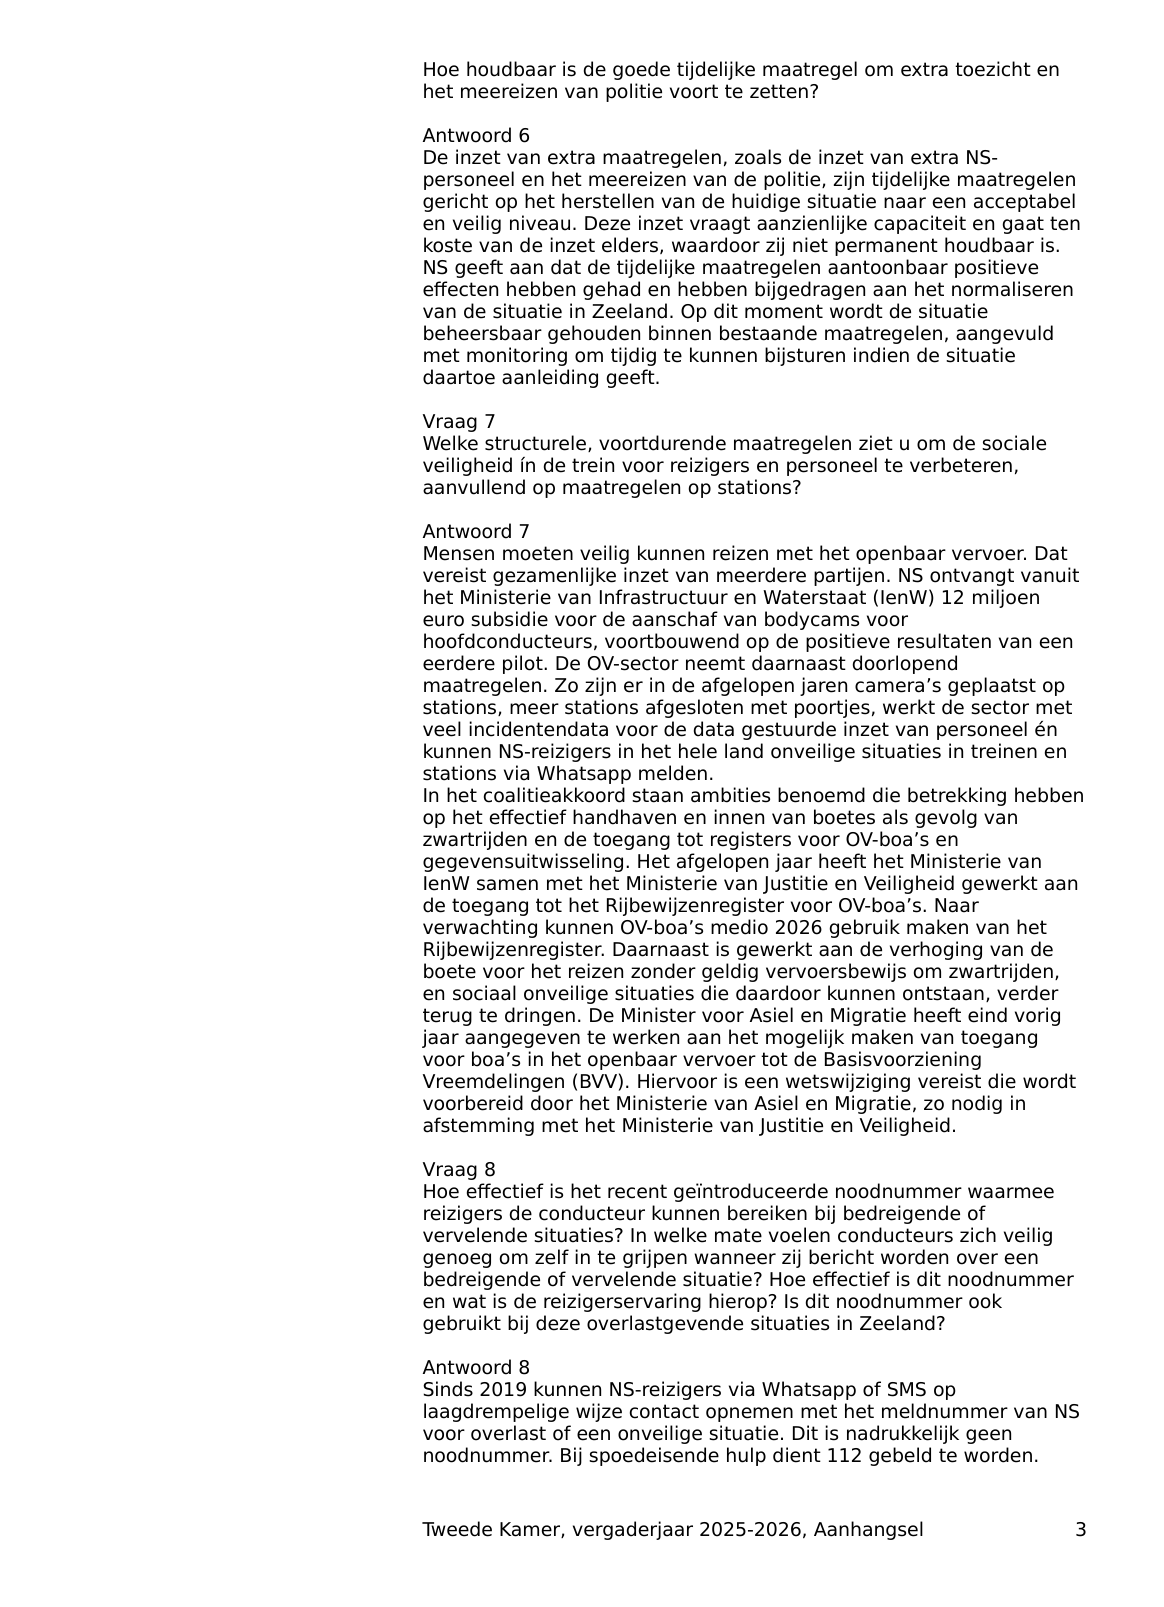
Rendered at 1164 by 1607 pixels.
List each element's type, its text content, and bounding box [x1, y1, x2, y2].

text Mensen moeten veilig kunnen reizen met het openbaar vervoer. Dat vereist gezamenlijke inzet van meerdere partijen. NS ontvangt vanuit het Ministerie van Infrastructuur en Waterstaat (IenW) 12 miljoen euro subsidie voor de aanschaf van bodycams voor hoofdconducteurs, voortbouwend op de positieve resultaten van een eerdere pilot. De OV-sector neemt daarnaast doorlopend maatregelen. Zo zijn er in de afgelopen jaren camera’s geplaatst op stations, meer stations afgesloten met poortjes, werkt de sector met veel incidentendata voor de data gestuurde inzet van personeel én kunnen NS-reizigers in het hele land onveilige situaties in treinen en stations via Whatsapp melden. [422, 543, 1087, 785]
text Hoe effectief is het recent geïntroduceerde noodnummer waarmee reizigers de conducteur kunnen bereiken bij bedreigende of vervelende situaties? In welke mate voelen conducteurs zich veilig genoeg om zelf in te grijpen wanneer zij bericht worden over een bedreigende of vervelende situatie? Hoe effectief is dit noodnummer en wat is de reizigerservaring hierop? Is dit noodnummer ook gebruikt bij deze overlastgevende situaties in Zeeland? [422, 1181, 1087, 1335]
text Antwoord 7 [422, 521, 1087, 543]
text In het coalitieakkoord staan ambities benoemd die betrekking hebben op het effectief handhaven en innen van boetes als gevolg van zwartrijden en de toegang tot registers voor OV-boa’s en gegevensuitwisseling. Het afgelopen jaar heeft het Ministerie van IenW samen met het Ministerie van Justitie en Veiligheid gewerkt aan de toegang tot het Rijbewijzenregister voor OV-boa’s. Naar verwachting kunnen OV-boa’s medio 2026 gebruik maken van het Rijbewijzenregister. Daarnaast is gewerkt aan de verhoging van de boete voor het reizen zonder geldig vervoersbewijs om zwartrijden, en sociaal onveilige situaties die daardoor kunnen ontstaan, verder terug te dringen. De Minister voor Asiel en Migratie heeft eind vorig jaar aangegeven te werken aan het mogelijk maken van toegang voor boa’s in het openbaar vervoer tot de Basisvoorziening Vreemdelingen (BVV). Hiervoor is een wetswijziging vereist die wordt voorbereid door het Ministerie van Asiel en Migratie, zo nodig in afstemming met het Ministerie van Justitie en Veiligheid. [422, 785, 1087, 1137]
text Sinds 2019 kunnen NS-reizigers via Whatsapp of SMS op laagdrempelige wijze contact opnemen met het meldnummer van NS voor overlast of een onveilige situatie. Dit is nadrukkelijk geen noodnummer. Bij spoedeisende hulp dient 112 gebeld te worden. [422, 1379, 1087, 1467]
text De inzet van extra maatregelen, zoals de inzet van extra NS-personeel en het meereizen van de politie, zijn tijdelijke maatregelen gericht op het herstellen van de huidige situatie naar een acceptabel en veilig niveau. Deze inzet vraagt aanzienlijke capaciteit en gaat ten koste van de inzet elders, waardoor zij niet permanent houdbaar is. [422, 147, 1087, 257]
text Antwoord 6 [422, 125, 1087, 147]
text Vraag 8 [422, 1159, 1087, 1181]
text Vraag 7 [422, 411, 1087, 433]
text Hoe houdbaar is de goede tijdelijke maatregel om extra toezicht en het meereizen van politie voort te zetten? [422, 59, 1087, 103]
text Welke structurele, voortdurende maatregelen ziet u om de sociale veiligheid ín de trein voor reizigers en personeel te verbeteren, aanvullend op maatregelen op stations? [422, 433, 1087, 499]
text NS geeft aan dat de tijdelijke maatregelen aantoonbaar positieve effecten hebben gehad en hebben bijgedragen aan het normaliseren van de situatie in Zeeland. Op dit moment wordt de situatie beheersbaar gehouden binnen bestaande maatregelen, aangevuld met monitoring om tijdig te kunnen bijsturen indien de situatie daartoe aanleiding geeft. [422, 257, 1087, 389]
text Antwoord 8 [422, 1357, 1087, 1379]
